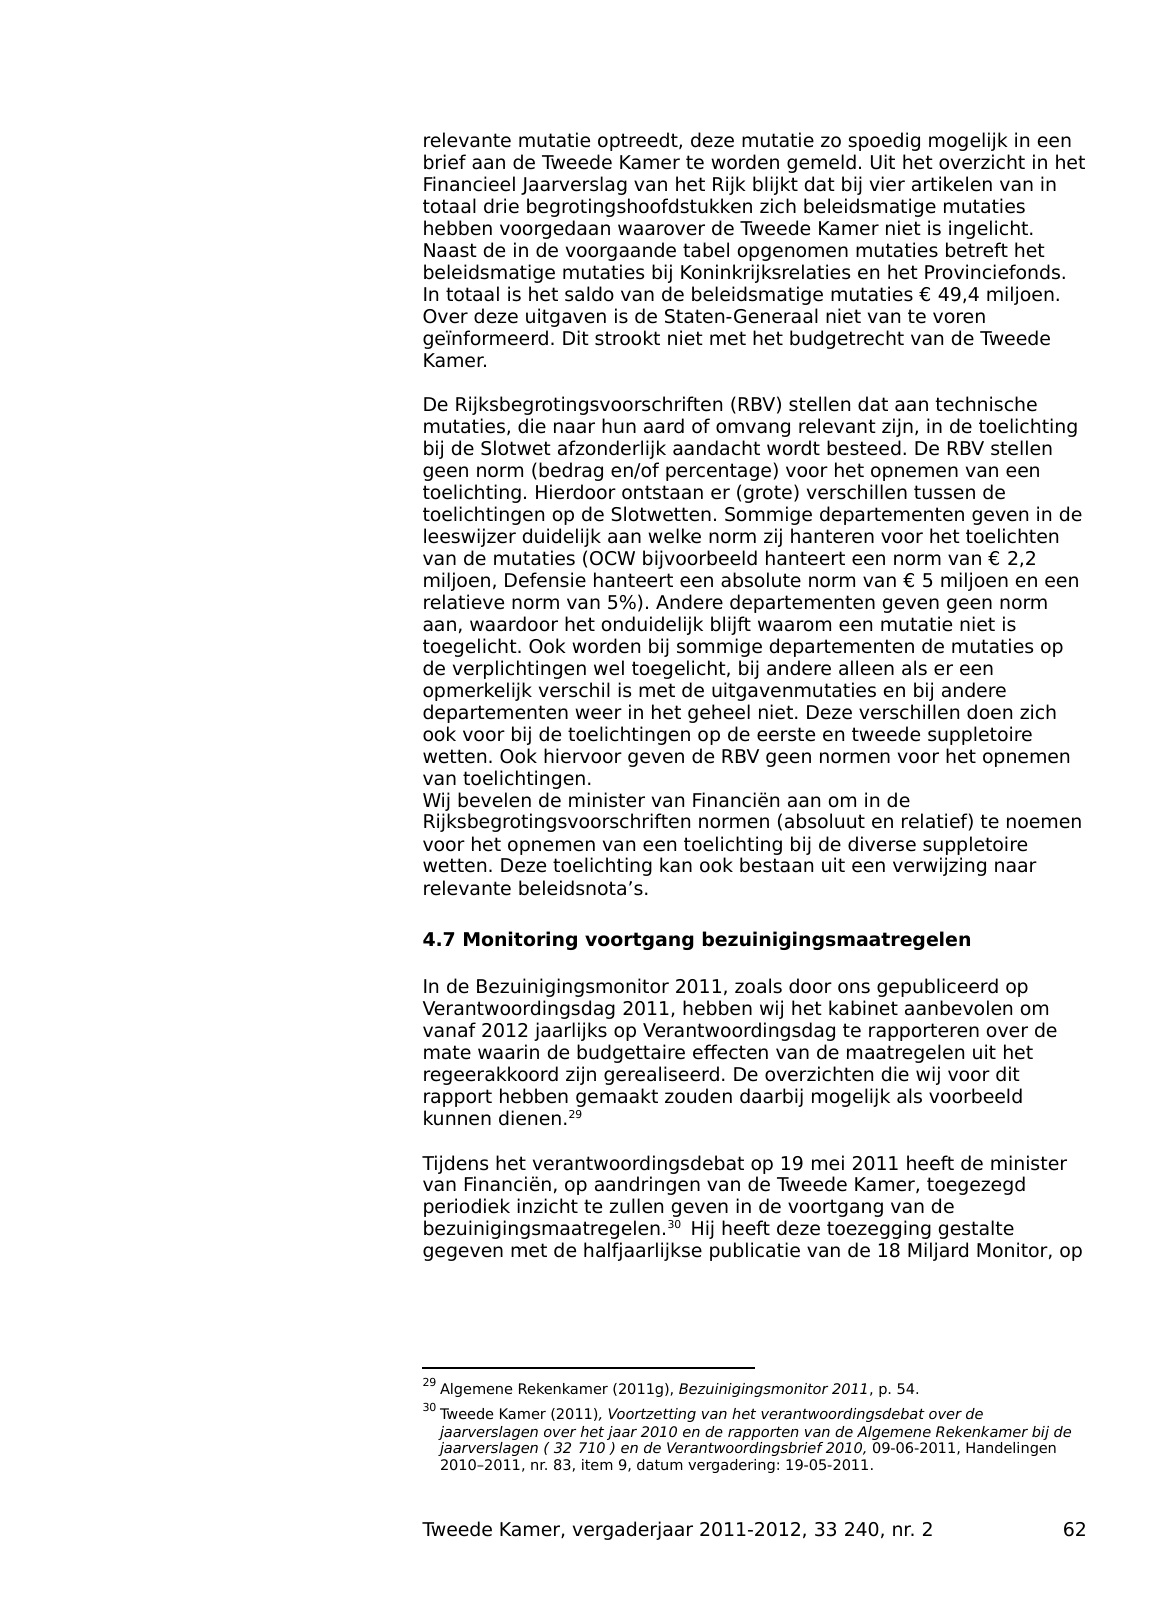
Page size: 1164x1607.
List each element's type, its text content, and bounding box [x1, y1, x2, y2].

text Tijdens het verantwoordingsdebat op 19 mei 2011 heeft de minister van Financiën, op aandringen van de Tweede Kamer, toegezegd periodiek inzicht te zullen geven in de voortgang van de bezuinigingsmaatregelen. Hij heeft deze toezegging gestalte gegeven met de halfjaarlijkse publicatie van de 18 Miljard Monitor, op [422, 1152, 1087, 1284]
text Algemene Rekenkamer (2011g), Bezuinigingsmonitor 2011, p. 54. [422, 1377, 1087, 1399]
text De Rijksbegrotingsvoorschriften (RBV) stellen dat aan technische mutaties, die naar hun aard of omvang relevant zijn, in de toelichting bij de Slotwet afzonderlijk aandacht wordt besteed. De RBV stellen geen norm (bedrag en/of percentage) voor het opnemen van een toelichting. Hierdoor ontstaan er (grote) verschillen tussen de toelichtingen op de Slotwetten. Sommige departementen geven in de leeswijzer duidelijk aan welke norm zij hanteren voor het toelichten van de mutaties (OCW bijvoorbeeld hanteert een norm van € 2,2 miljoen, Defensie hanteert een absolute norm van € 5 miljoen en een relatieve norm van 5%). Andere departementen geven geen norm aan, waardoor het onduidelijk blijft waarom een mutatie niet is toegelicht. Ook worden bij sommige departementen de mutaties op de verplichtingen wel toegelicht, bij andere alleen als er een opmerkelijk verschil is met de uitgavenmutaties en bij andere departementen weer in het geheel niet. Deze verschillen doen zich ook voor bij de toelichtingen op de eerste en tweede suppletoire wetten. Ook hiervoor geven de RBV geen normen voor het opnemen van toelichtingen. [422, 394, 1087, 789]
text relevante mutatie optreedt, deze mutatie zo spoedig mogelijk in een brief aan de Tweede Kamer te worden gemeld. Uit het overzicht in het Financieel Jaarverslag van het Rijk blijkt dat bij vier artikelen van in totaal drie begrotingshoofdstukken zich beleidsmatige mutaties hebben voorgedaan waarover de Tweede Kamer niet is ingelicht. Naast de in de voorgaande tabel opgenomen mutaties betreft het beleidsmatige mutaties bij Koninkrijksrelaties en het Provinciefonds. In totaal is het saldo van de beleidsmatige mutaties € 49,4 miljoen. Over deze uitgaven is de Staten-Generaal niet van te voren geïnformeerd. Dit strookt niet met het budgetrecht van de Tweede Kamer. [422, 130, 1087, 372]
text Wij bevelen de minister van Financiën aan om in de Rijksbegrotingsvoorschriften normen (absoluut en relatief) te noemen voor het opnemen van een toelichting bij de diverse suppletoire wetten. Deze toelichting kan ook bestaan uit een verwijzing naar relevante beleidsnota’s. [422, 789, 1087, 899]
text In de Bezuinigingsmonitor 2011, zoals door ons gepubliceerd op Verantwoordingsdag 2011, hebben wij het kabinet aanbevolen om vanaf 2012 jaarlijks op Verantwoordingsdag te rapporteren over de mate waarin de budgettaire effecten van de maatregelen uit het regeerakkoord zijn gerealiseerd. De overzichten die wij voor dit rapport hebben gemaakt zouden daarbij mogelijk als voorbeeld kunnen dienen. [422, 976, 1087, 1130]
subtitle 4.7 Monitoring voortgang bezuinigingsmaatregelen [422, 929, 1087, 951]
text Tweede Kamer (2011), Voortzetting van het verantwoordingsdebat over de jaarverslagen over het jaar 2010 en de rapporten van de Algemene Rekenkamer bij de jaarverslagen ( 32 710 ) en de Verantwoordingsbrief 2010, 09-06-2011, Handelingen 2010–2011, nr. 83, item 9, datum vergadering: 19-05-2011. [422, 1402, 1087, 1474]
